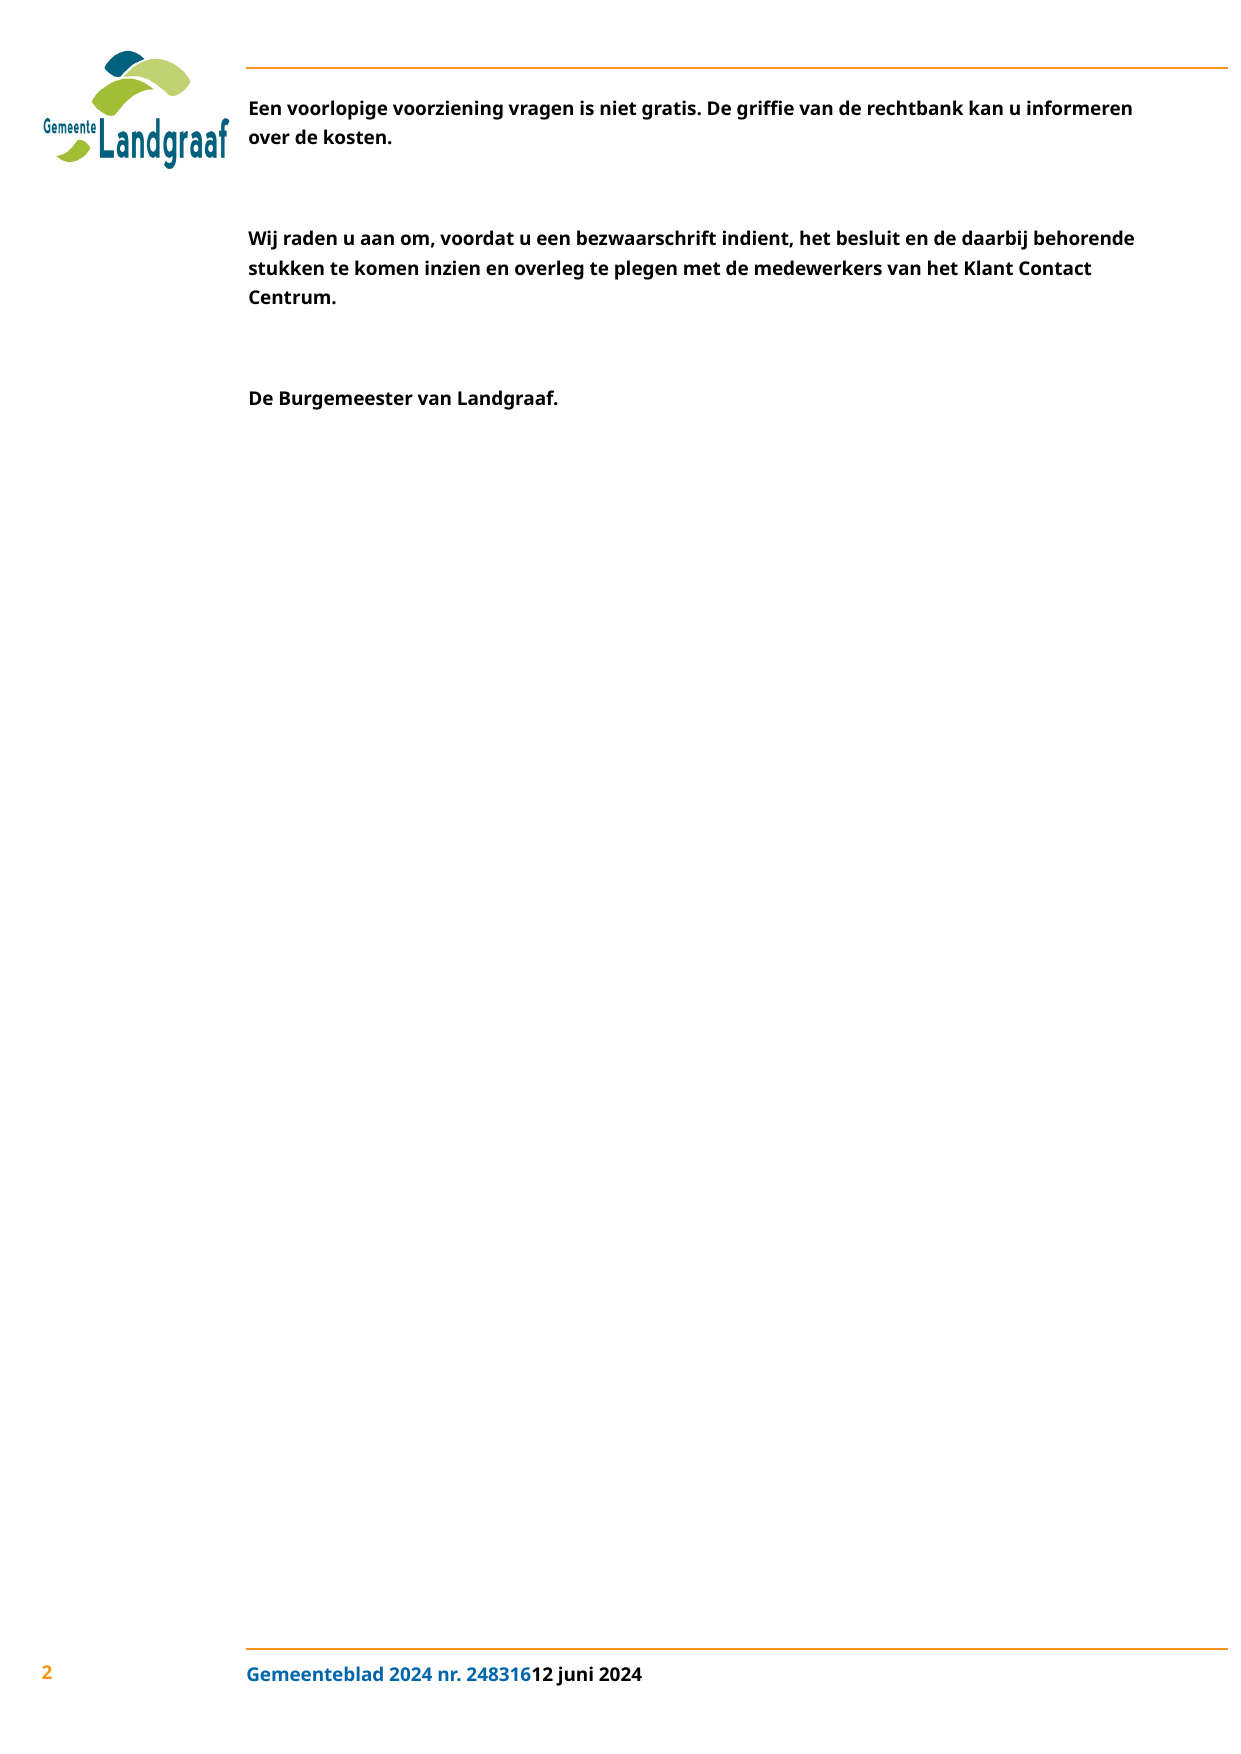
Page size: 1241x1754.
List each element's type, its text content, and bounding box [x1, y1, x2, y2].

text Wij raden u aan om, voordat u een bezwaarschrift indient, het besluit en de daarbij behorende stukken te komen inzien en overleg te plegen met de medewerkers van het Klant Contact Centrum. [248, 225, 1152, 310]
text De Burgemeester van Landgraaf. [248, 385, 1152, 411]
picture [41, 47, 231, 172]
text Een voorlopige voorziening vragen is niet gratis. De griffie van de rechtbank kan u informeren over de kosten. [248, 95, 1152, 150]
